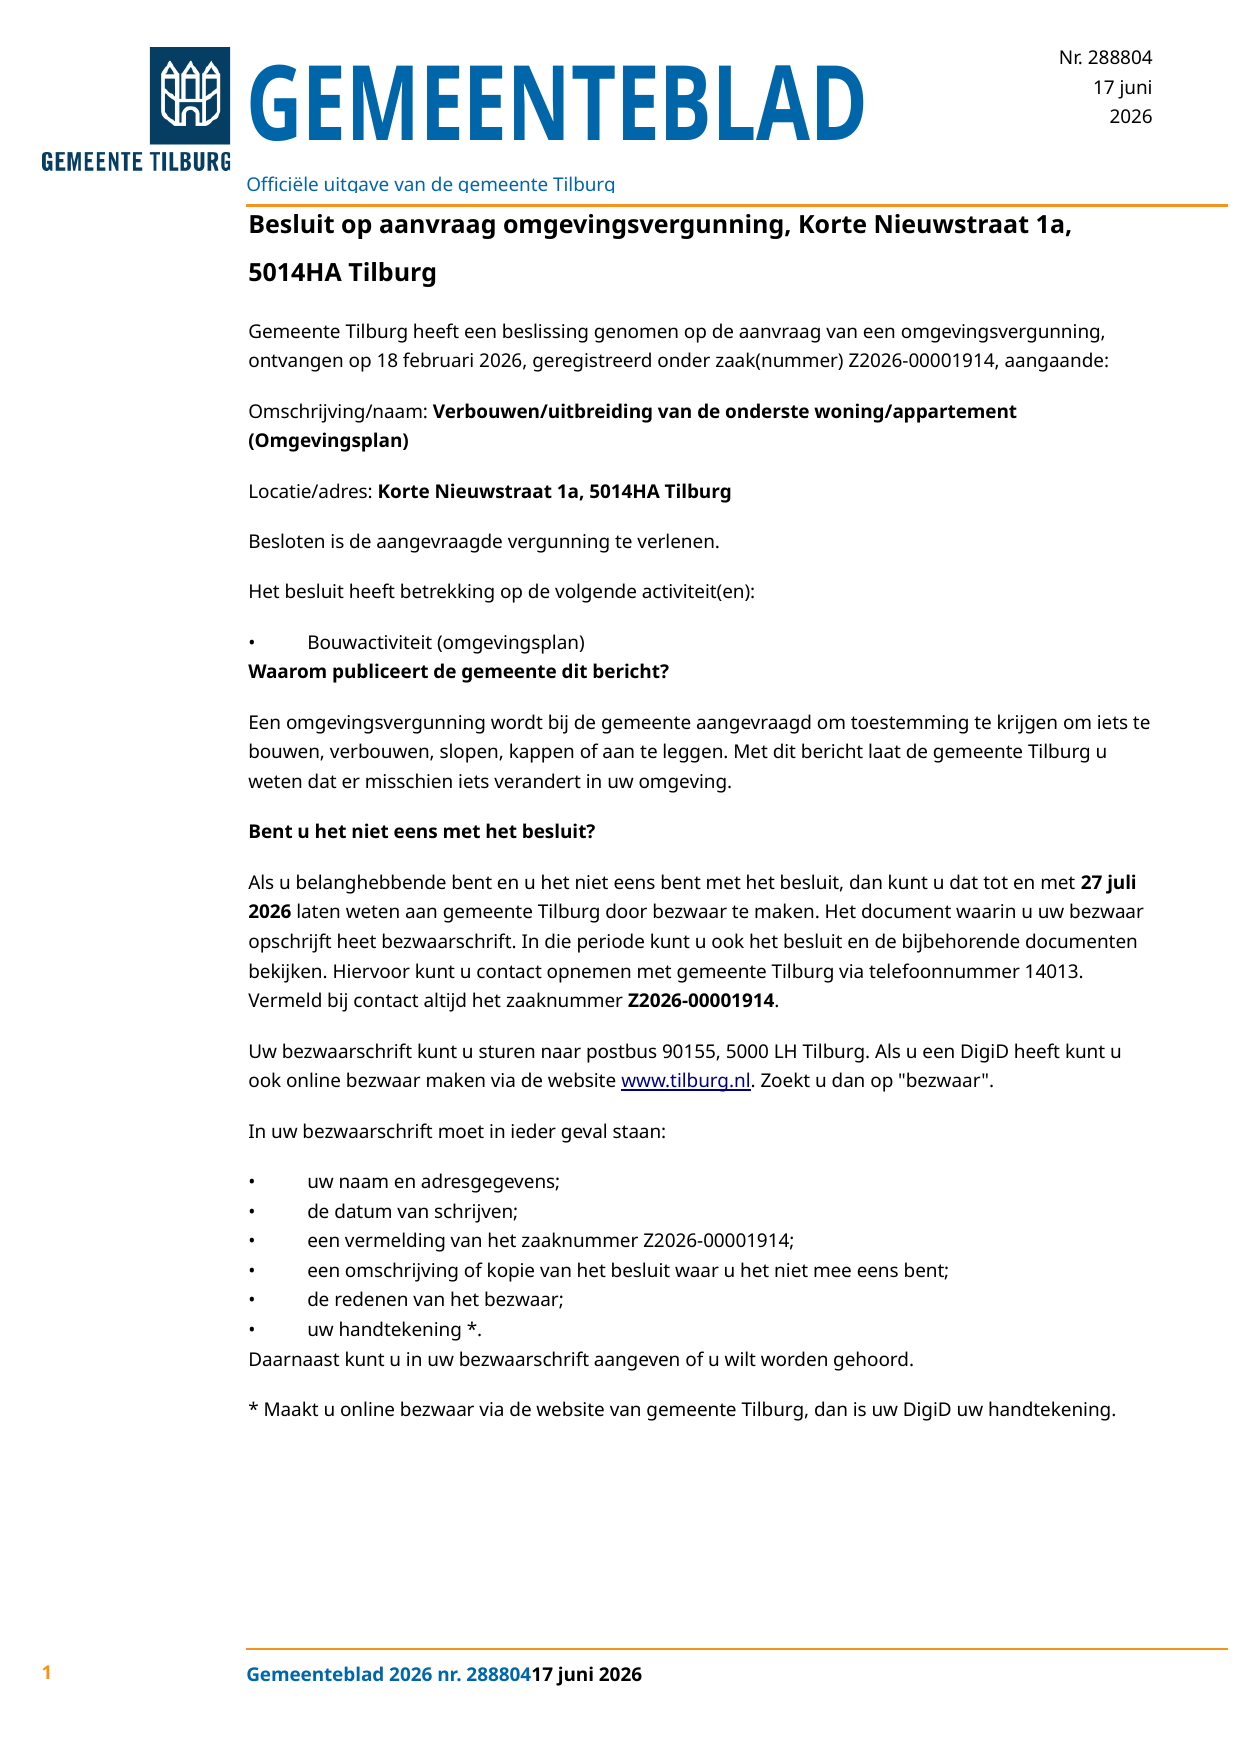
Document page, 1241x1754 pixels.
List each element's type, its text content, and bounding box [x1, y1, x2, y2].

text Gemeente Tilburg heeft een beslissing genomen op de aanvraag van een omgevingsvergunning, ontvangen op 18 februari 2026, geregistreerd onder zaak(nummer) Z2026-00001914, aangaande: [248, 318, 1152, 373]
text Omschrijving/naam: Verbouwen/uitbreiding van de onderste woning/appartement (Omgevingsplan) [248, 398, 1152, 453]
list Bouwactiviteit (omgevingsplan) [248, 629, 1152, 655]
text Locatie/adres: Korte Nieuwstraat 1a, 5014HA Tilburg [248, 478, 1152, 504]
text Het besluit heeft betrekking op de volgende activiteit(en): [248, 579, 1152, 604]
text Besloten is de aangevraagde vergunning te verlenen. [248, 528, 1152, 554]
list de datum van schrijven; [248, 1198, 1152, 1224]
text Waarom publiceert de gemeente dit bericht? [248, 659, 1152, 684]
text Een omgevingsvergunning wordt bij de gemeente aangevraagd om toestemming te krijgen om iets te bouwen, verbouwen, slopen, kappen of aan te leggen. Met dit bericht laat de gemeente Tilburg u weten dat er misschien iets verandert in uw omgeving. [248, 709, 1152, 794]
text Besluit op aanvraag omgevingsvergunning, Korte Nieuwstraat 1a, 5014HA Tilburg [248, 207, 1152, 288]
text Als u belanghebbende bent en u het niet eens bent met het besluit, dan kunt u dat tot en met 27 juli 2026 laten weten aan gemeente Tilburg door bezwaar te maken. Het document waarin u uw bezwaar opschrijft heet bezwaarschrift. In die periode kunt u ook het besluit en de bijbehorende documenten bekijken. Hiervoor kunt u contact opnemen met gemeente Tilburg via telefoonnummer 14013. Vermeld bij contact altijd het zaaknummer Z2026-00001914. [248, 869, 1152, 1013]
text Uw bezwaarschrift kunt u sturen naar postbus 90155, 5000 LH Tilburg. Als u een DigiD heeft kunt u ook online bezwaar maken via de website www.tilburg.nl. Zoekt u dan op "bezwaar". [248, 1038, 1152, 1093]
list uw naam en adresgegevens; [248, 1168, 1152, 1194]
text In uw bezwaarschrift moet in ieder geval staan: [248, 1118, 1152, 1144]
list een omschrijving of kopie van het besluit waar u het niet mee eens bent; [248, 1257, 1152, 1283]
text Bent u het niet eens met het besluit? [248, 819, 1152, 844]
list uw handtekening *. [248, 1316, 1152, 1342]
picture [41, 47, 231, 172]
text Daarnaast kunt u in uw bezwaarschrift aangeven of u wilt worden gehoord. [248, 1346, 1152, 1372]
list een vermelding van het zaaknummer Z2026-00001914; [248, 1227, 1152, 1253]
text * Maakt u online bezwaar via de website van gemeente Tilburg, dan is uw DigiD uw handtekening. [248, 1396, 1152, 1422]
list de redenen van het bezwaar; [248, 1287, 1152, 1312]
